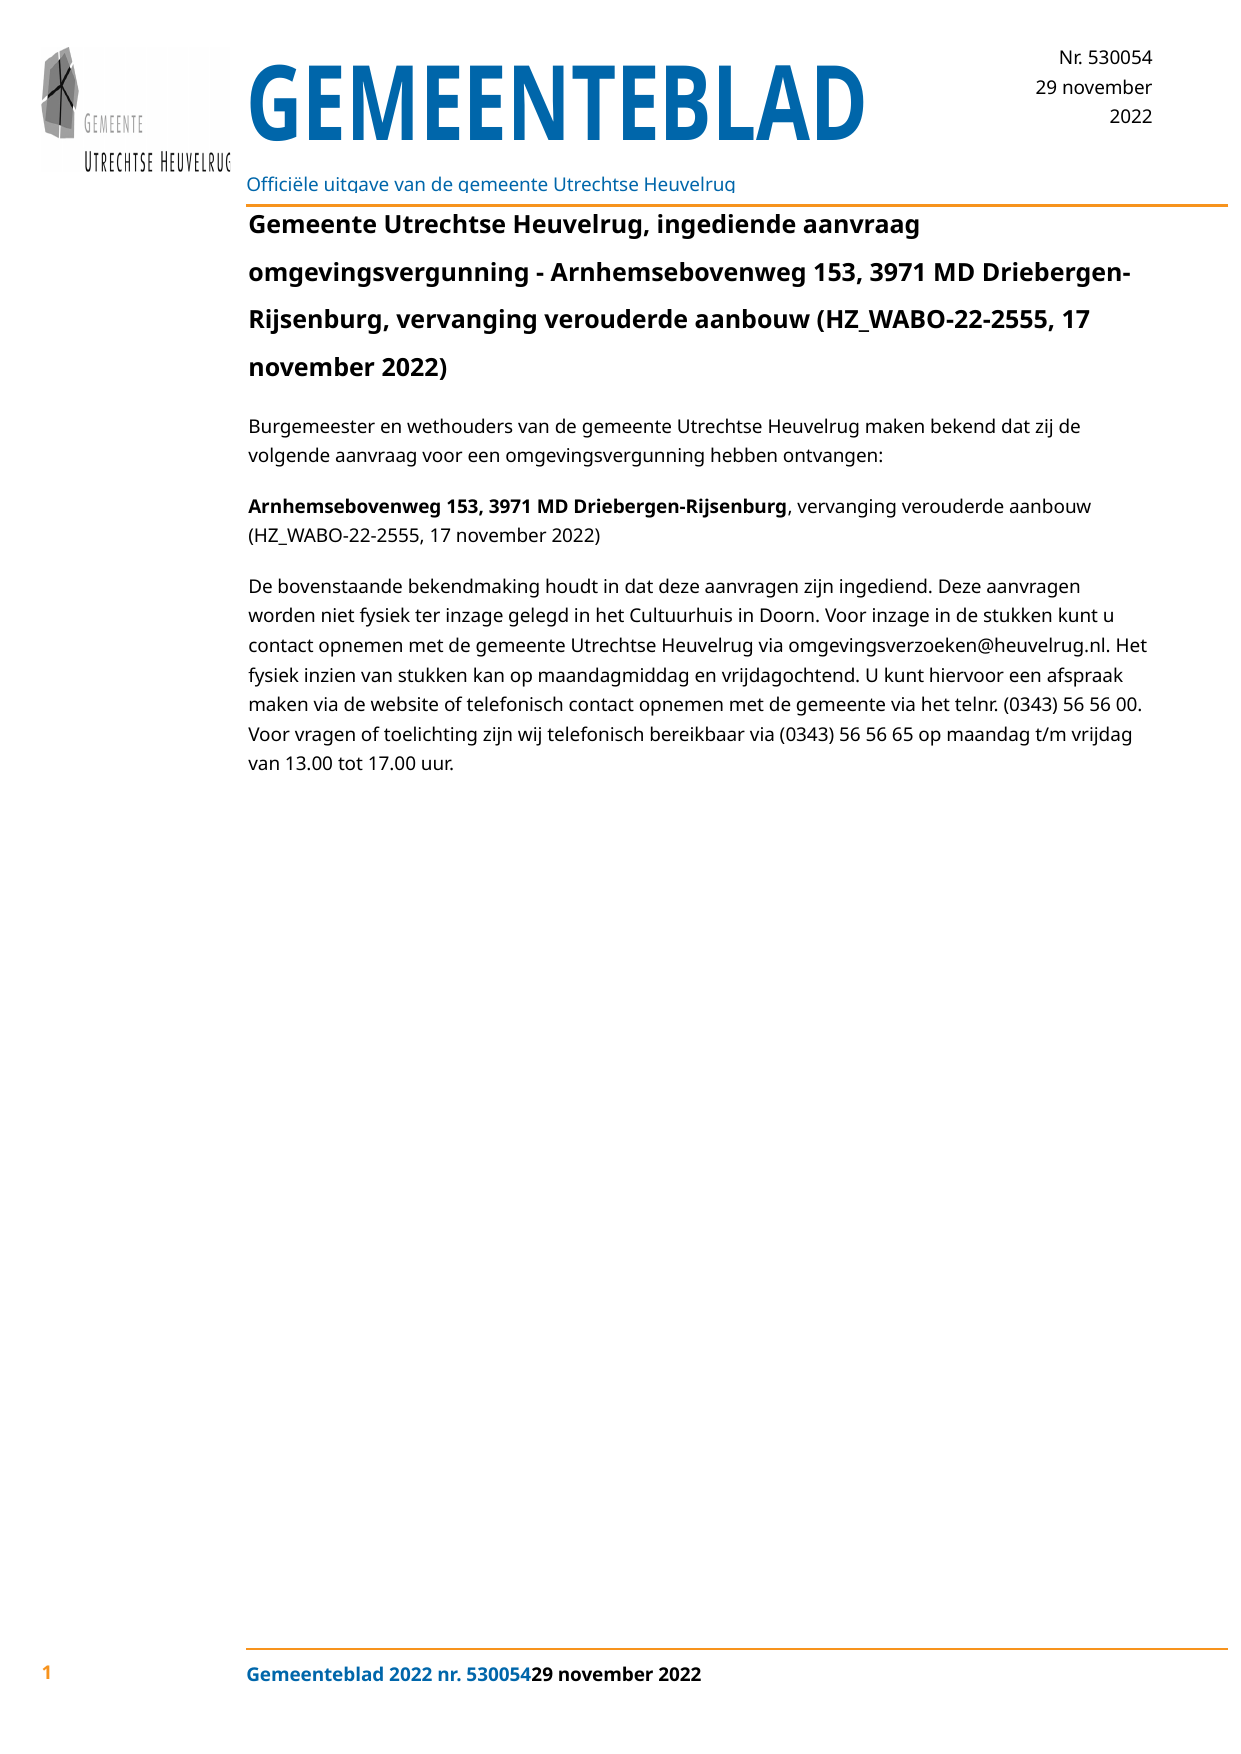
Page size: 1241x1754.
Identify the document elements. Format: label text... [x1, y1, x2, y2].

text Gemeente Utrechtse Heuvelrug, ingediende aanvraag omgevingsvergunning - Arnhemsebovenweg 153, 3971 MD Driebergen-Rijsenburg, vervanging verouderde aanbouw (HZ_WABO-22-2555, 17 november 2022) [248, 207, 1152, 384]
picture [41, 47, 231, 172]
text De bovenstaande bekendmaking houdt in dat deze aanvragen zijn ingediend. Deze aanvragen worden niet fysiek ter inzage gelegd in het Cultuurhuis in Doorn. Voor inzage in de stukken kunt u contact opnemen met de gemeente Utrechtse Heuvelrug via omgevingsverzoeken@heuvelrug.nl. Het fysiek inzien van stukken kan op maandagmiddag en vrijdagochtend. U kunt hiervoor een afspraak maken via de website of telefonisch contact opnemen met de gemeente via het telnr. (0343) 56 56 00. Voor vragen of toelichting zijn wij telefonisch bereikbaar via (0343) 56 56 65 op maandag t/m vrijdag van 13.00 tot 17.00 uur. [248, 573, 1152, 776]
text Arnhemsebovenweg 153, 3971 MD Driebergen-Rijsenburg, vervanging verouderde aanbouw (HZ_WABO-22-2555, 17 november 2022) [248, 493, 1152, 548]
text Burgemeester en wethouders van de gemeente Utrechtse Heuvelrug maken bekend dat zij de volgende aanvraag voor een omgevingsvergunning hebben ontvangen: [248, 413, 1152, 468]
